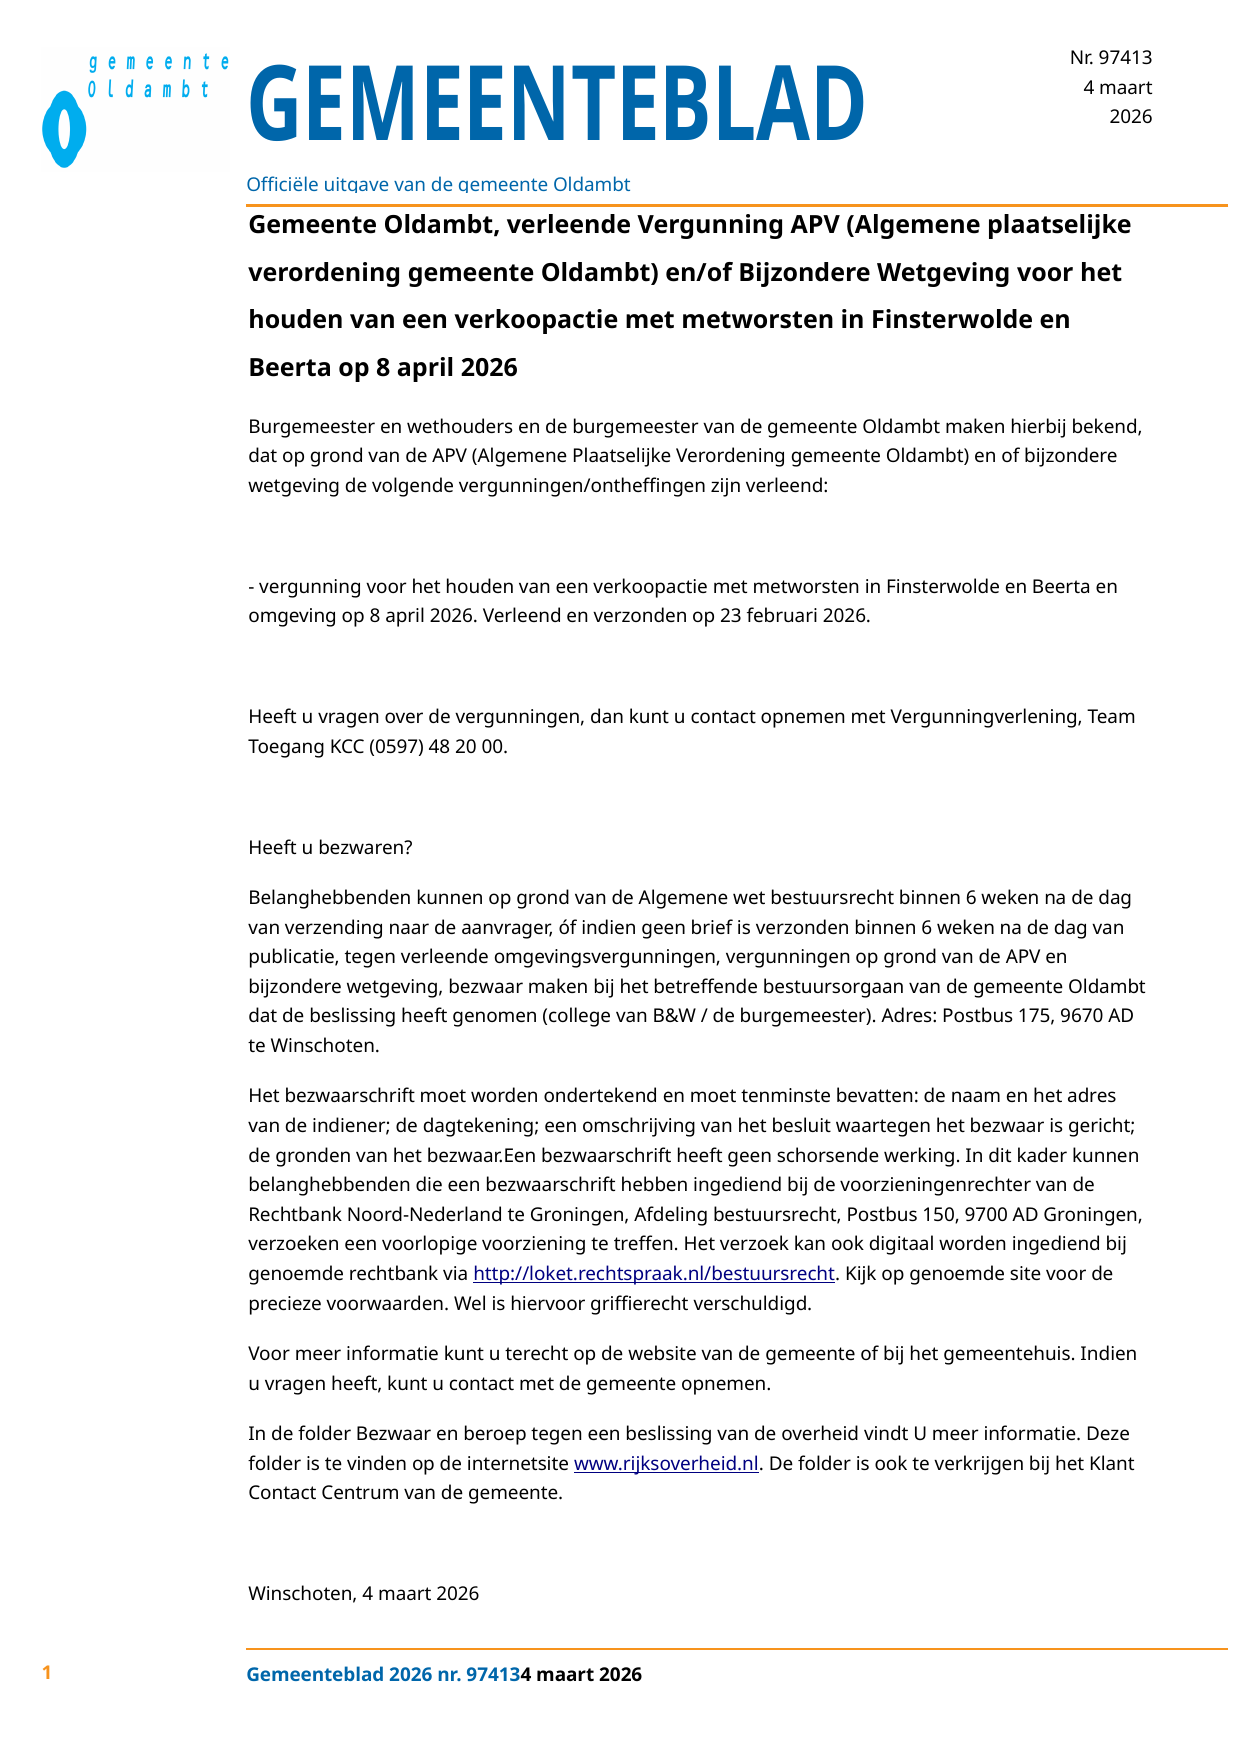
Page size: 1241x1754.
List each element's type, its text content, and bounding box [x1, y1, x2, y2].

picture [41, 47, 231, 172]
text - vergunning voor het houden van een verkoopactie met metworsten in Finsterwolde en Beerta en omgeving op 8 april 2026. Verleend en verzonden op 23 februari 2026. [248, 573, 1152, 628]
text Gemeente Oldambt, verleende Vergunning APV (Algemene plaatselijke verordening gemeente Oldambt) en/of Bijzondere Wetgeving voor het houden van een verkoopactie met metworsten in Finsterwolde en Beerta op 8 april 2026 [248, 207, 1152, 384]
text In de folder Bezwaar en beroep tegen een beslissing van de overheid vindt U meer informatie. Deze folder is te vinden op de internetsite www.rijksoverheid.nl. De folder is ook te verkrijgen bij het Klant Contact Centrum van de gemeente. [248, 1420, 1152, 1505]
text Voor meer informatie kunt u terecht op de website van de gemeente of bij het gemeentehuis. Indien u vragen heeft, kunt u contact met de gemeente opnemen. [248, 1340, 1152, 1396]
text Heeft u bezwaren? [248, 834, 1152, 860]
text Burgemeester en wethouders en de burgemeester van de gemeente Oldambt maken hierbij bekend, dat op grond van de APV (Algemene Plaatselijke Verordening gemeente Oldambt) en of bijzondere wetgeving de volgende vergunningen/ontheffingen zijn verleend: [248, 413, 1152, 498]
text Belanghebbenden kunnen op grond van de Algemene wet bestuursrecht binnen 6 weken na de dag van verzending naar de aanvrager, óf indien geen brief is verzonden binnen 6 weken na de dag van publicatie, tegen verleende omgevingsvergunningen, vergunningen op grond van de APV en bijzondere wetgeving, bezwaar maken bij het betreffende bestuursorgaan van de gemeente Oldambt dat de beslissing heeft genomen (college van B&W / de burgemeester). Adres: Postbus 175, 9670 AD te Winschoten. [248, 884, 1152, 1058]
text Heeft u vragen over de vergunningen, dan kunt u contact opnemen met Vergunningverlening, Team Toegang KCC (0597) 48 20 00. [248, 703, 1152, 759]
text Het bezwaarschrift moet worden ondertekend en moet tenminste bevatten: de naam en het adres van de indiener; de dagtekening; een omschrijving van het besluit waartegen het bezwaar is gericht; de gronden van het bezwaar.Een bezwaarschrift heeft geen schorsende werking. In dit kader kunnen belanghebbenden die een bezwaarschrift hebben ingediend bij de voorzieningenrechter van de Rechtbank Noord-Nederland te Groningen, Afdeling bestuursrecht, Postbus 150, 9700 AD Groningen, verzoeken een voorlopige voorziening te treffen. Het verzoek kan ook digitaal worden ingediend bij genoemde rechtbank via http://loket.rechtspraak.nl/bestuursrecht. Kijk op genoemde site voor de precieze voorwaarden. Wel is hiervoor griffierecht verschuldigd. [248, 1083, 1152, 1316]
text Winschoten, 4 maart 2026 [248, 1580, 1152, 1606]
